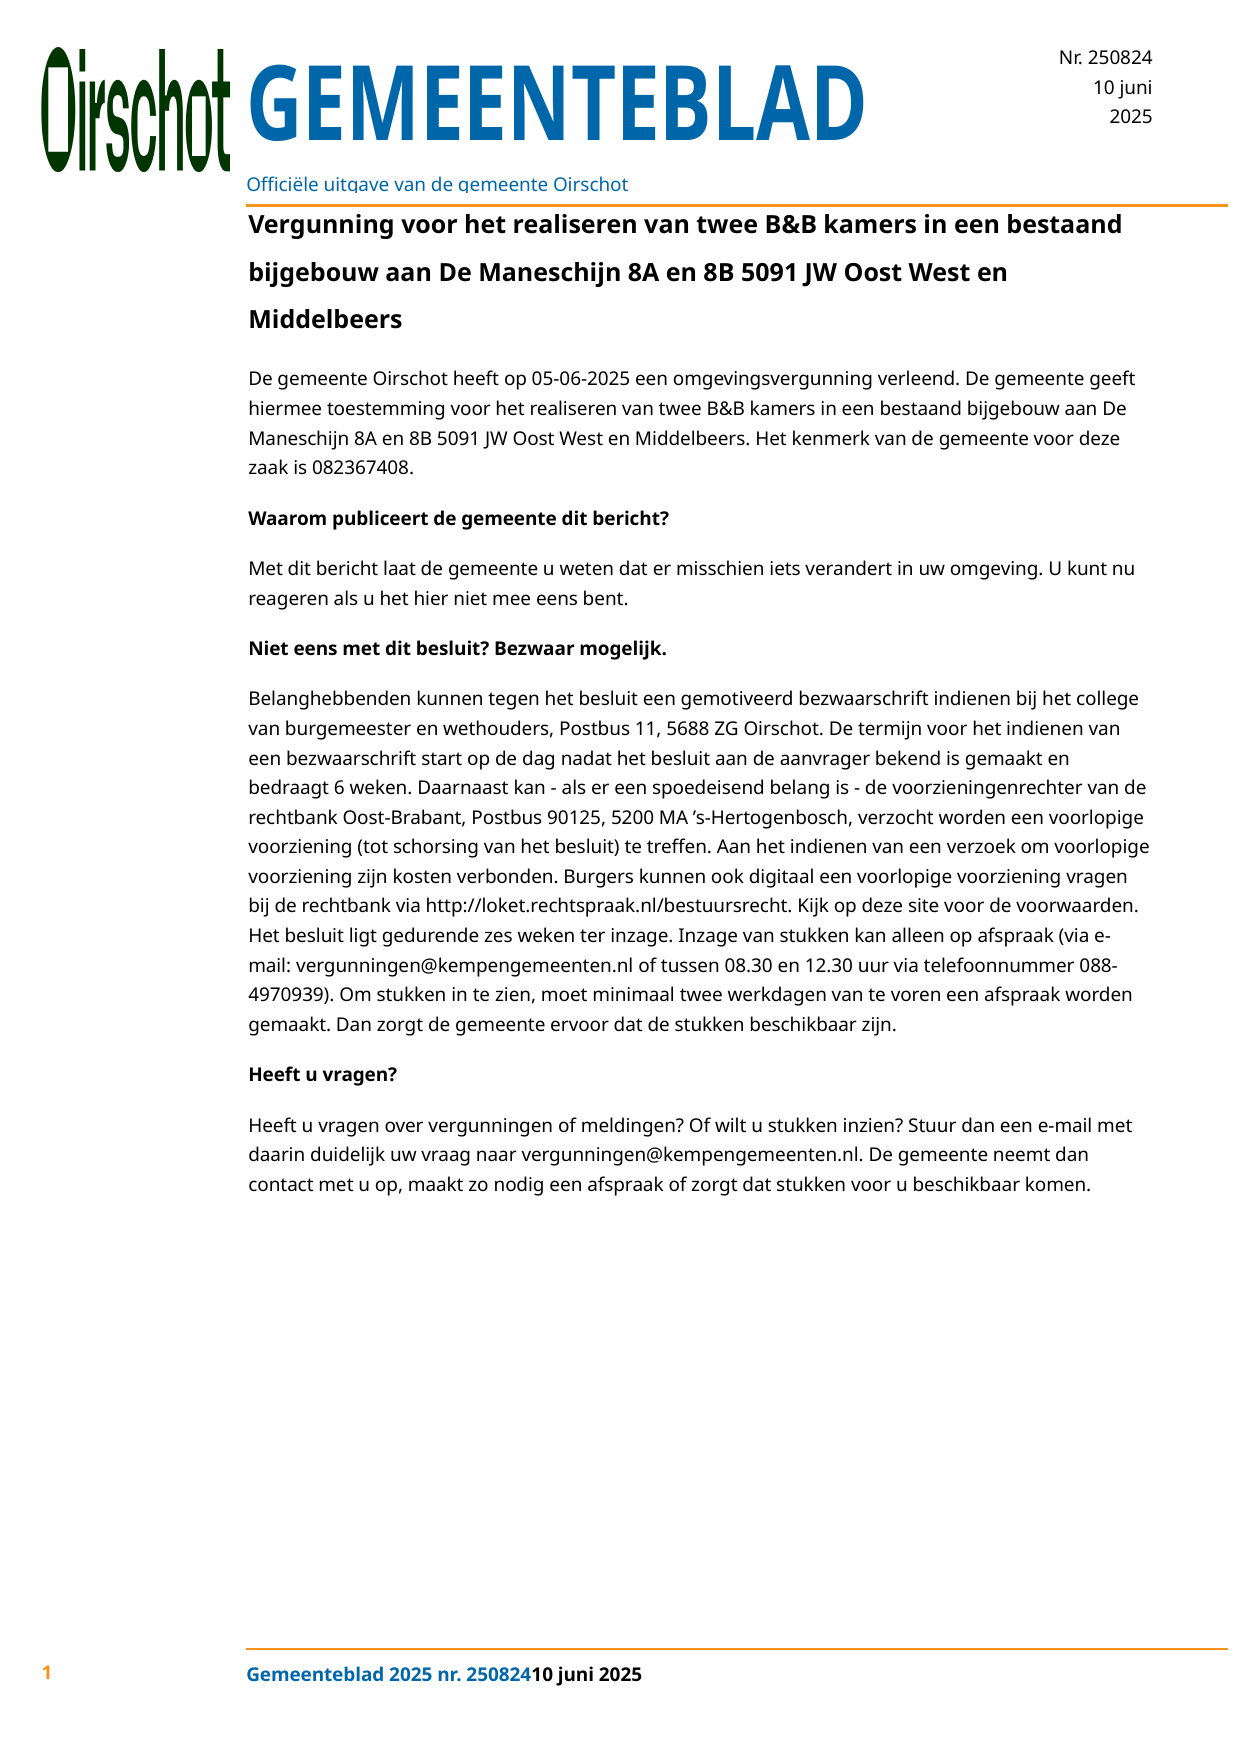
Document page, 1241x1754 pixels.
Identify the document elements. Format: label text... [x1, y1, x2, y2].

text Met dit bericht laat de gemeente u weten dat er misschien iets verandert in uw omgeving. U kunt nu reageren als u het hier niet mee eens bent. [248, 555, 1152, 610]
text Heeft u vragen? [248, 1061, 1152, 1087]
text Niet eens met dit besluit? Bezwaar mogelijk. [248, 635, 1152, 661]
text Vergunning voor het realiseren van twee B&B kamers in een bestaand bijgebouw aan De Maneschijn 8A en 8B 5091 JW Oost West en Middelbeers [248, 207, 1152, 336]
picture [41, 47, 231, 172]
text Waarom publiceert de gemeente dit bericht? [248, 505, 1152, 530]
text De gemeente Oirschot heeft op 05-06-2025 een omgevingsvergunning verleend. De gemeente geeft hiermee toestemming voor het realiseren van twee B&B kamers in een bestaand bijgebouw aan De Maneschijn 8A en 8B 5091 JW Oost West en Middelbeers. Het kenmerk van de gemeente voor deze zaak is 082367408. [248, 366, 1152, 480]
text Heeft u vragen over vergunningen of meldingen? Of wilt u stukken inzien? Stuur dan een e-mail met daarin duidelijk uw vraag naar vergunningen@kempengemeenten.nl. De gemeente neemt dan contact met u op, maakt zo nodig een afspraak of zorgt dat stukken voor u beschikbaar komen. [248, 1112, 1152, 1197]
text Belanghebbenden kunnen tegen het besluit een gemotiveerd bezwaarschrift indienen bij het college van burgemeester en wethouders, Postbus 11, 5688 ZG Oirschot. De termijn voor het indienen van een bezwaarschrift start op de dag nadat het besluit aan de aanvrager bekend is gemaakt en bedraagt 6 weken. Daarnaast kan - als er een spoedeisend belang is - de voorzieningenrechter van de rechtbank Oost-Brabant, Postbus 90125, 5200 MA ’s-Hertogenbosch, verzocht worden een voorlopige voorziening (tot schorsing van het besluit) te treffen. Aan het indienen van een verzoek om voorlopige voorziening zijn kosten verbonden. Burgers kunnen ook digitaal een voorlopige voorziening vragen bij de rechtbank via http://loket.rechtspraak.nl/bestuursrecht. Kijk op deze site voor de voorwaarden. Het besluit ligt gedurende zes weken ter inzage. Inzage van stukken kan alleen op afspraak (via e-mail: vergunningen@kempengemeenten.nl of tussen 08.30 en 12.30 uur via telefoonnummer 088-4970939). Om stukken in te zien, moet minimaal twee werkdagen van te voren een afspraak worden gemaakt. Dan zorgt de gemeente ervoor dat de stukken beschikbaar zijn. [248, 686, 1152, 1037]
